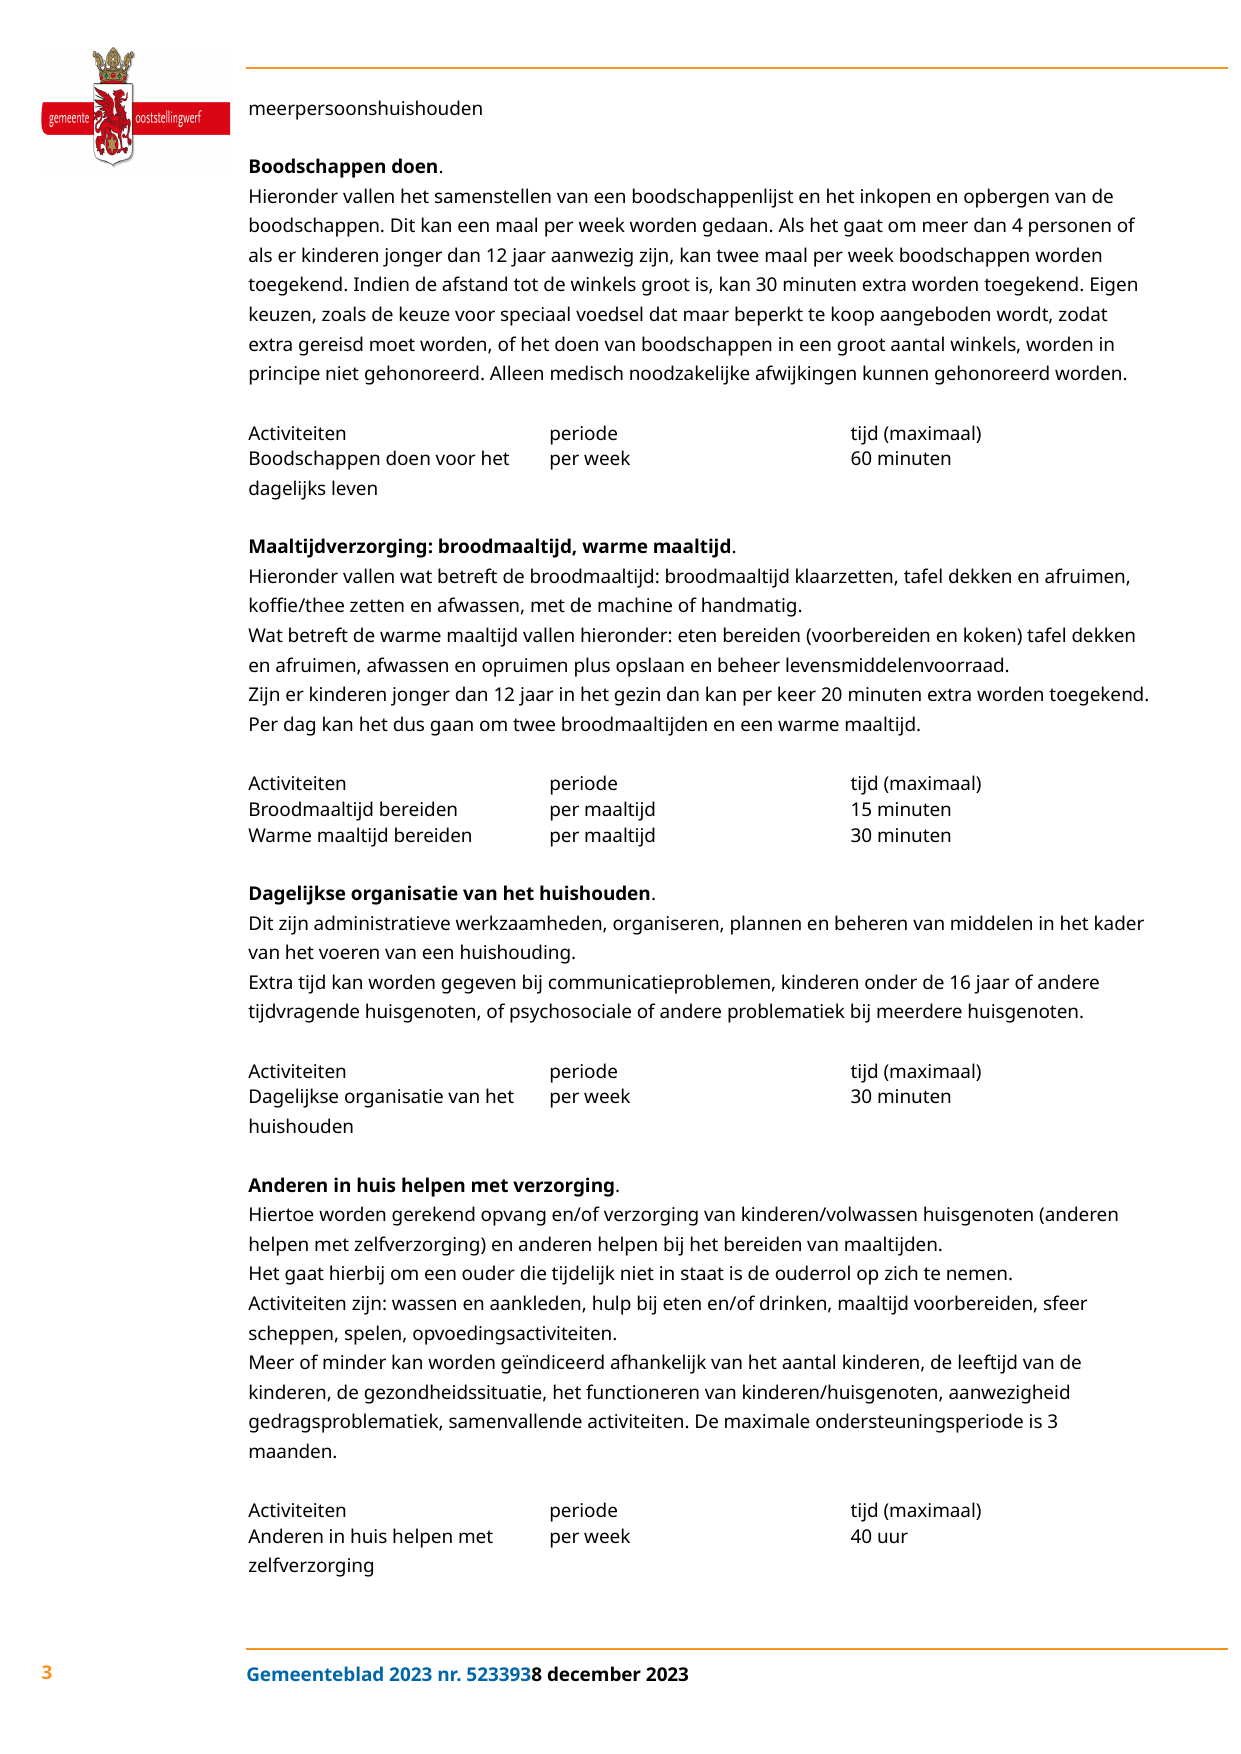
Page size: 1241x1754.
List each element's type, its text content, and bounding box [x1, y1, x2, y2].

table_header tijd (maximaal) [850, 770, 1152, 796]
text Anderen in huis helpen met verzorging. [248, 1172, 1152, 1197]
text Maaltijdverzorging: broodmaaltijd, warme maaltijd. [248, 533, 1152, 559]
table_cell 15 minuten [850, 796, 1152, 822]
table_cell 30 minuten [850, 822, 1152, 847]
text Dagelijkse organisatie van het huishouden. [248, 880, 1152, 906]
table_header tijd (maximaal) [850, 1497, 1152, 1523]
table_header Activiteiten [248, 1058, 549, 1084]
text Hieronder vallen het samenstellen van een boodschappenlijst en het inkopen en opbergen van de boodschappen. Dit kan een maal per week worden gedaan. Als het gaat om meer dan 4 personen of als er kinderen jonger dan 12 jaar aanwezig zijn, kan twee maal per week boodschappen worden toegekend. Indien de afstand tot de winkels groot is, kan 30 minuten extra worden toegekend. Eigen keuzen, zoals de keuze voor speciaal voedsel dat maar beperkt te koop aangeboden wordt, zodat extra gereisd moet worden, of het doen van boodschappen in een groot aantal winkels, worden in principe niet gehonoreerd. Alleen medisch noodzakelijke afwijkingen kunnen gehonoreerd worden. [248, 183, 1152, 386]
table_cell 40 uur [850, 1523, 1152, 1578]
table_cell per week [549, 445, 850, 501]
table_cell Anderen in huis helpen met zelfverzorging [248, 1523, 549, 1578]
table_cell Broodmaaltijd bereiden [248, 796, 549, 822]
table_header tijd (maximaal) [850, 1058, 1152, 1084]
text Hieronder vallen wat betreft de broodmaaltijd: broodmaaltijd klaarzetten, tafel dekken en afruimen, koffie/thee zetten en afwassen, met de machine of handmatig. [248, 563, 1152, 618]
table_cell per week [549, 1084, 850, 1139]
table_cell 30 minuten [850, 1084, 1152, 1139]
text Zijn er kinderen jonger dan 12 jaar in het gezin dan kan per keer 20 minuten extra worden toegekend. Per dag kan het dus gaan om twee broodmaaltijden en een warme maaltijd. [248, 681, 1152, 737]
table_cell [549, 95, 850, 121]
text Boodschappen doen. [248, 153, 1152, 179]
text Hiertoe worden gerekend opvang en/of verzorging van kinderen/volwassen huisgenoten (anderen helpen met zelfverzorging) en anderen helpen bij het bereiden van maaltijden. [248, 1201, 1152, 1257]
table_cell Dagelijkse organisatie van het huishouden [248, 1084, 549, 1139]
picture [41, 47, 231, 172]
table_cell per maaltijd [549, 796, 850, 822]
text Activiteiten zijn: wassen en aankleden, hulp bij eten en/of drinken, maaltijd voorbereiden, sfeer scheppen, spelen, opvoedingsactiviteiten. [248, 1290, 1152, 1345]
table_cell Boodschappen doen voor het dagelijks leven [248, 445, 549, 501]
table_cell Warme maaltijd bereiden [248, 822, 549, 847]
text Meer of minder kan worden geïndiceerd afhankelijk van het aantal kinderen, de leeftijd van de kinderen, de gezondheidssituatie, het functioneren van kinderen/huisgenoten, aanwezigheid gedragsproblematiek, samenvallende activiteiten. De maximale ondersteuningsperiode is 3 maanden. [248, 1349, 1152, 1464]
table_header Activiteiten [248, 770, 549, 796]
table_header tijd (maximaal) [850, 420, 1152, 445]
table_cell [850, 95, 1152, 121]
table_cell per week [549, 1523, 850, 1578]
table_header periode [549, 420, 850, 445]
table_header periode [549, 1497, 850, 1523]
table_cell 60 minuten [850, 445, 1152, 501]
table_cell meerpersoonshuishouden [248, 95, 549, 121]
table_header Activiteiten [248, 1497, 549, 1523]
text Wat betreft de warme maaltijd vallen hieronder: eten bereiden (voorbereiden en koken) tafel dekken en afruimen, afwassen en opruimen plus opslaan en beheer levensmiddelenvoorraad. [248, 622, 1152, 678]
text Dit zijn administratieve werkzaamheden, organiseren, plannen en beheren van middelen in het kader van het voeren van een huishouding. [248, 910, 1152, 965]
text Extra tijd kan worden gegeven bij communicatieproblemen, kinderen onder de 16 jaar of andere tijdvragende huisgenoten, of psychosociale of andere problematiek bij meerdere huisgenoten. [248, 969, 1152, 1024]
table_header Activiteiten [248, 420, 549, 445]
table_header periode [549, 770, 850, 796]
text Het gaat hierbij om een ouder die tijdelijk niet in staat is de ouderrol op zich te nemen. [248, 1261, 1152, 1286]
table_header periode [549, 1058, 850, 1084]
table_cell per maaltijd [549, 822, 850, 847]
